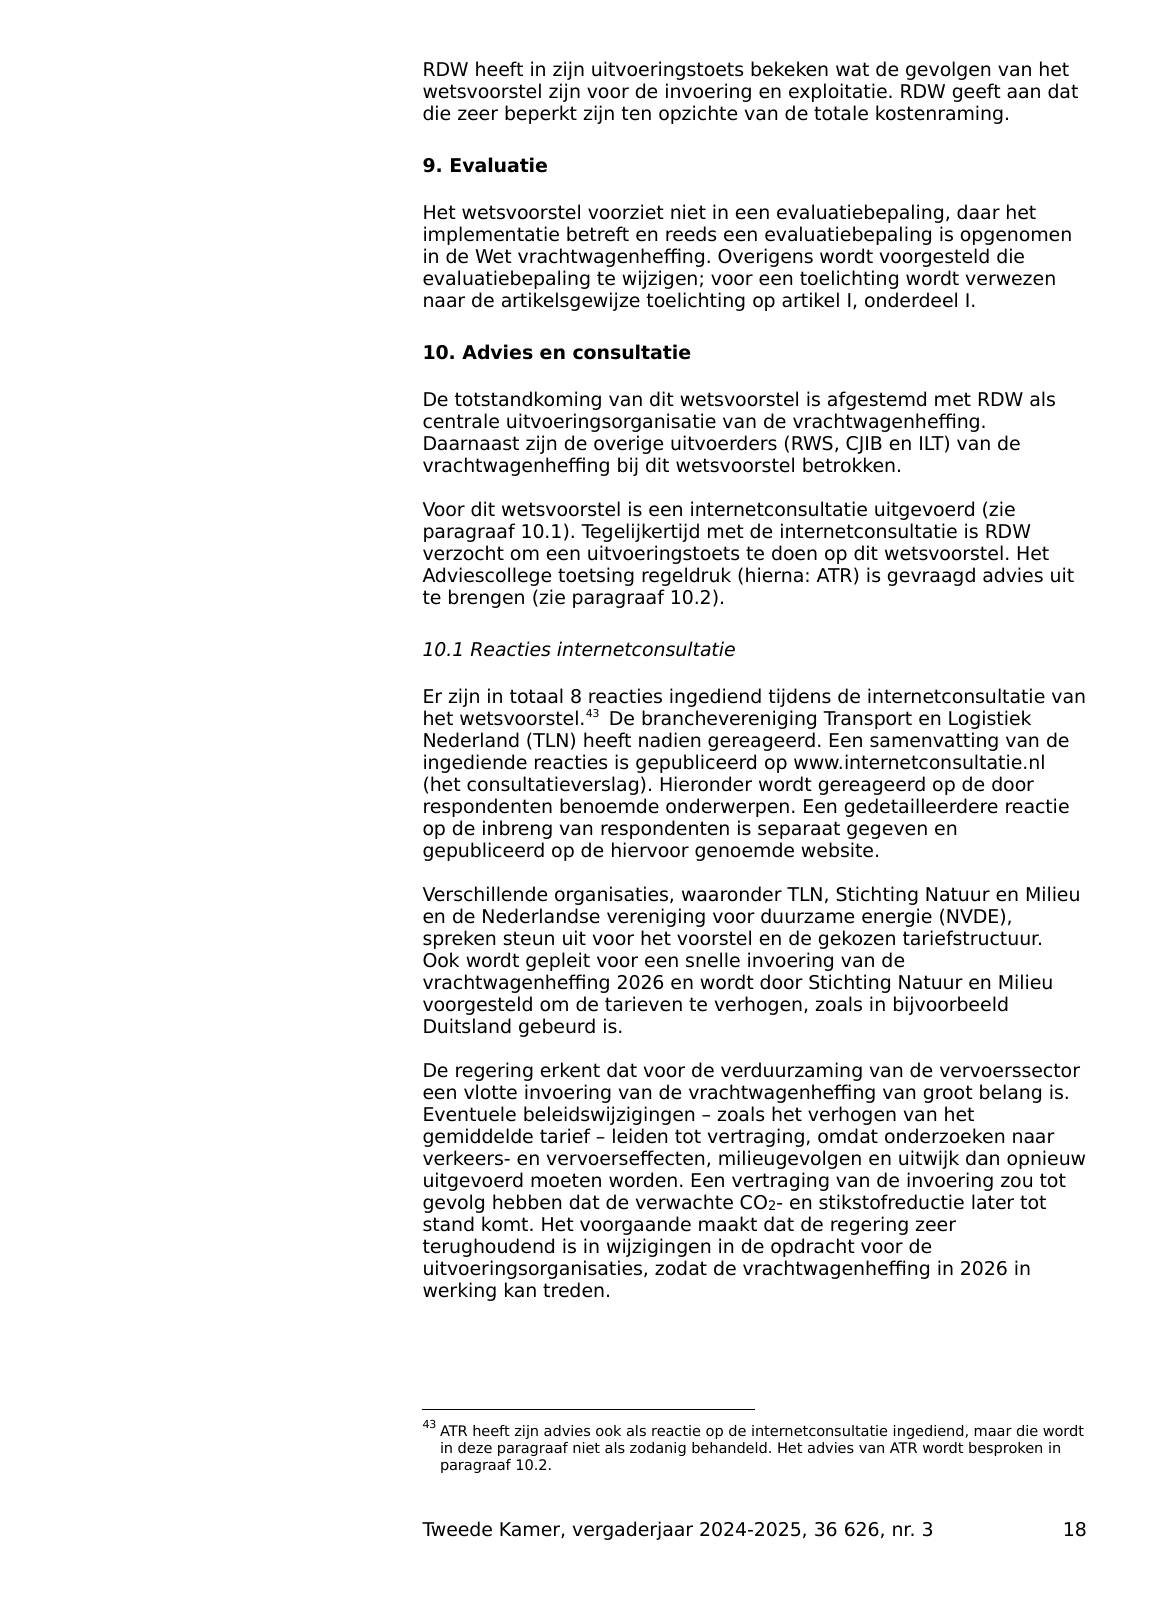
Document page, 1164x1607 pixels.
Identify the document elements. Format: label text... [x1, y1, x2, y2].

text Het wetsvoorstel voorziet niet in een evaluatiebepaling, daar het implementatie betreft en reeds een evaluatiebepaling is opgenomen in de Wet vrachtwagenheffing. Overigens wordt voorgesteld die evaluatiebepaling te wijzigen; voor een toelichting wordt verwezen naar de artikelsgewijze toelichting op artikel I, onderdeel I. [422, 202, 1087, 312]
subtitle 9. Evaluatie [422, 155, 1087, 177]
subtitle 10. Advies en consultatie [422, 342, 1087, 364]
text De totstandkoming van dit wetsvoorstel is afgestemd met RDW als centrale uitvoeringsorganisatie van de vrachtwagenheffing. Daarnaast zijn de overige uitvoerders (RWS, CJIB en ILT) van de vrachtwagenheffing bij dit wetsvoorstel betrokken. [422, 389, 1087, 477]
text Voor dit wetsvoorstel is een internetconsultatie uitgevoerd (zie paragraaf 10.1). Tegelijkertijd met de internetconsultatie is RDW verzocht om een uitvoeringstoets te doen op dit wetsvoorstel. Het Adviescollege toetsing regeldruk (hierna: ATR) is gevraagd advies uit te brengen (zie paragraaf 10.2). [422, 499, 1087, 609]
text Er zijn in totaal 8 reacties ingediend tijdens de internetconsultatie van het wetsvoorstel. De branchevereniging Transport en Logistiek Nederland (TLN) heeft nadien gereageerd. Een samenvatting van de ingediende reacties is gepubliceerd op www.internetconsultatie.nl (het consultatieverslag). Hieronder wordt gereageerd op de door respondenten benoemde onderwerpen. Een gedetailleerdere reactie op de inbreng van respondenten is separaat gegeven en gepubliceerd op de hiervoor genoemde website. [422, 686, 1087, 862]
subtitle 10.1 Reacties internetconsultatie [422, 639, 1087, 661]
text RDW heeft in zijn uitvoeringstoets bekeken wat de gevolgen van het wetsvoorstel zijn voor de invoering en exploitatie. RDW geeft aan dat die zeer beperkt zijn ten opzichte van de totale kostenraming. [422, 59, 1087, 125]
text De regering erkent dat voor de verduurzaming van de vervoerssector een vlotte invoering van de vrachtwagenheffing van groot belang is. Eventuele beleidswijzigingen – zoals het verhogen van het gemiddelde tarief – leiden tot vertraging, omdat onderzoeken naar verkeers- en vervoerseffecten, milieugevolgen en uitwijk dan opnieuw uitgevoerd moeten worden. Een vertraging van de invoering zou tot gevolg hebben dat de verwachte CO2- en stikstofreductie later tot stand komt. Het voorgaande maakt dat de regering zeer terughoudend is in wijzigingen in de opdracht voor de uitvoeringsorganisaties, zodat de vrachtwagenheffing in 2026 in werking kan treden. [422, 1060, 1087, 1302]
text Verschillende organisaties, waaronder TLN, Stichting Natuur en Milieu en de Nederlandse vereniging voor duurzame energie (NVDE), spreken steun uit voor het voorstel en de gekozen tariefstructuur. Ook wordt gepleit voor een snelle invoering van de vrachtwagenheffing 2026 en wordt door Stichting Natuur en Milieu voorgesteld om de tarieven te verhogen, zoals in bijvoorbeeld Duitsland gebeurd is. [422, 884, 1087, 1038]
text ATR heeft zijn advies ook als reactie op de internetconsultatie ingediend, maar die wordt in deze paragraaf niet als zodanig behandeld. Het advies van ATR wordt besproken in paragraaf 10.2. [422, 1418, 1087, 1474]
